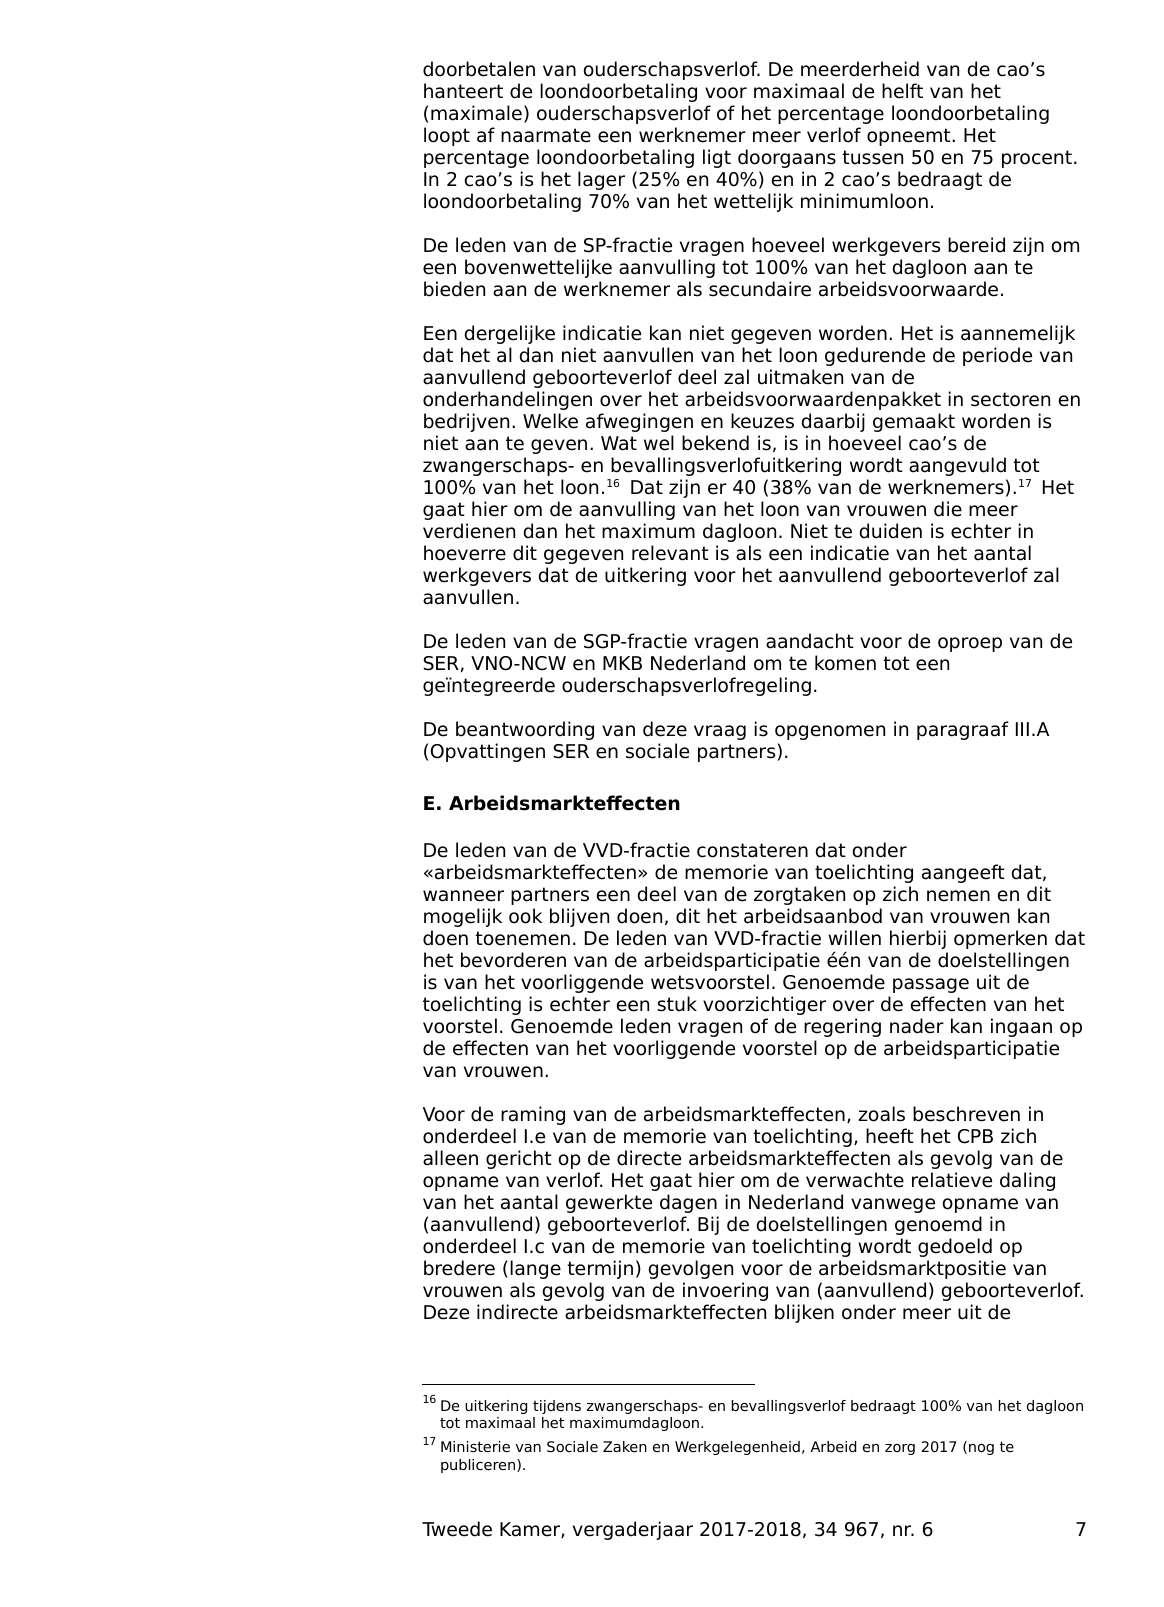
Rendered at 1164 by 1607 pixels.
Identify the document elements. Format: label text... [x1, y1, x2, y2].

text Voor de raming van de arbeidsmarkteffecten, zoals beschreven in onderdeel I.e van de memorie van toelichting, heeft het CPB zich alleen gericht op de directe arbeidsmarkteffecten als gevolg van de opname van verlof. Het gaat hier om de verwachte relatieve daling van het aantal gewerkte dagen in Nederland vanwege opname van (aanvullend) geboorteverlof. Bij de doelstellingen genoemd in onderdeel I.c van de memorie van toelichting wordt gedoeld op bredere (lange termijn) gevolgen voor de arbeidsmarktpositie van vrouwen als gevolg van de invoering van (aanvullend) geboorteverlof. Deze indirecte arbeidsmarkteffecten blijken onder meer uit de [422, 1104, 1087, 1324]
text De uitkering tijdens zwangerschaps- en bevallingsverlof bedraagt 100% van het dagloon tot maximaal het maximumdagloon. [422, 1393, 1087, 1432]
text De leden van de SGP-fractie vragen aandacht voor de oproep van de SER, VNO-NCW en MKB Nederland om te komen tot een geïntegreerde ouderschapsverlofregeling. [422, 631, 1087, 697]
text De leden van de SP-fractie vragen hoeveel werkgevers bereid zijn om een bovenwettelijke aanvulling tot 100% van het dagloon aan te bieden aan de werknemer als secundaire arbeidsvoorwaarde. [422, 235, 1087, 301]
text Een dergelijke indicatie kan niet gegeven worden. Het is aannemelijk dat het al dan niet aanvullen van het loon gedurende de periode van aanvullend geboorteverlof deel zal uitmaken van de onderhandelingen over het arbeidsvoorwaardenpakket in sectoren en bedrijven. Welke afwegingen en keuzes daarbij gemaakt worden is niet aan te geven. Wat wel bekend is, is in hoeveel cao’s de zwangerschaps- en bevallingsverlofuitkering wordt aangevuld tot 100% van het loon. Dat zijn er 40 (38% van de werknemers). Het gaat hier om de aanvulling van het loon van vrouwen die meer verdienen dan het maximum dagloon. Niet te duiden is echter in hoeverre dit gegeven relevant is als een indicatie van het aantal werkgevers dat de uitkering voor het aanvullend geboorteverlof zal aanvullen. [422, 323, 1087, 609]
text De beantwoording van deze vraag is opgenomen in paragraaf III.A (Opvattingen SER en sociale partners). [422, 719, 1087, 763]
text Ministerie van Sociale Zaken en Werkgelegenheid, Arbeid en zorg 2017 (nog te publiceren). [422, 1435, 1087, 1474]
text doorbetalen van ouderschapsverlof. De meerderheid van de cao’s hanteert de loondoorbetaling voor maximaal de helft van het (maximale) ouderschapsverlof of het percentage loondoorbetaling loopt af naarmate een werknemer meer verlof opneemt. Het percentage loondoorbetaling ligt doorgaans tussen 50 en 75 procent. In 2 cao’s is het lager (25% en 40%) en in 2 cao’s bedraagt de loondoorbetaling 70% van het wettelijk minimumloon. [422, 59, 1087, 213]
subtitle E. Arbeidsmarkteffecten [422, 793, 1087, 815]
text De leden van de VVD-fractie constateren dat onder «arbeidsmarkteffecten» de memorie van toelichting aangeeft dat, wanneer partners een deel van de zorgtaken op zich nemen en dit mogelijk ook blijven doen, dit het arbeidsaanbod van vrouwen kan doen toenemen. De leden van VVD-fractie willen hierbij opmerken dat het bevorderen van de arbeidsparticipatie één van de doelstellingen is van het voorliggende wetsvoorstel. Genoemde passage uit de toelichting is echter een stuk voorzichtiger over de effecten van het voorstel. Genoemde leden vragen of de regering nader kan ingaan op de effecten van het voorliggende voorstel op de arbeidsparticipatie van vrouwen. [422, 840, 1087, 1082]
